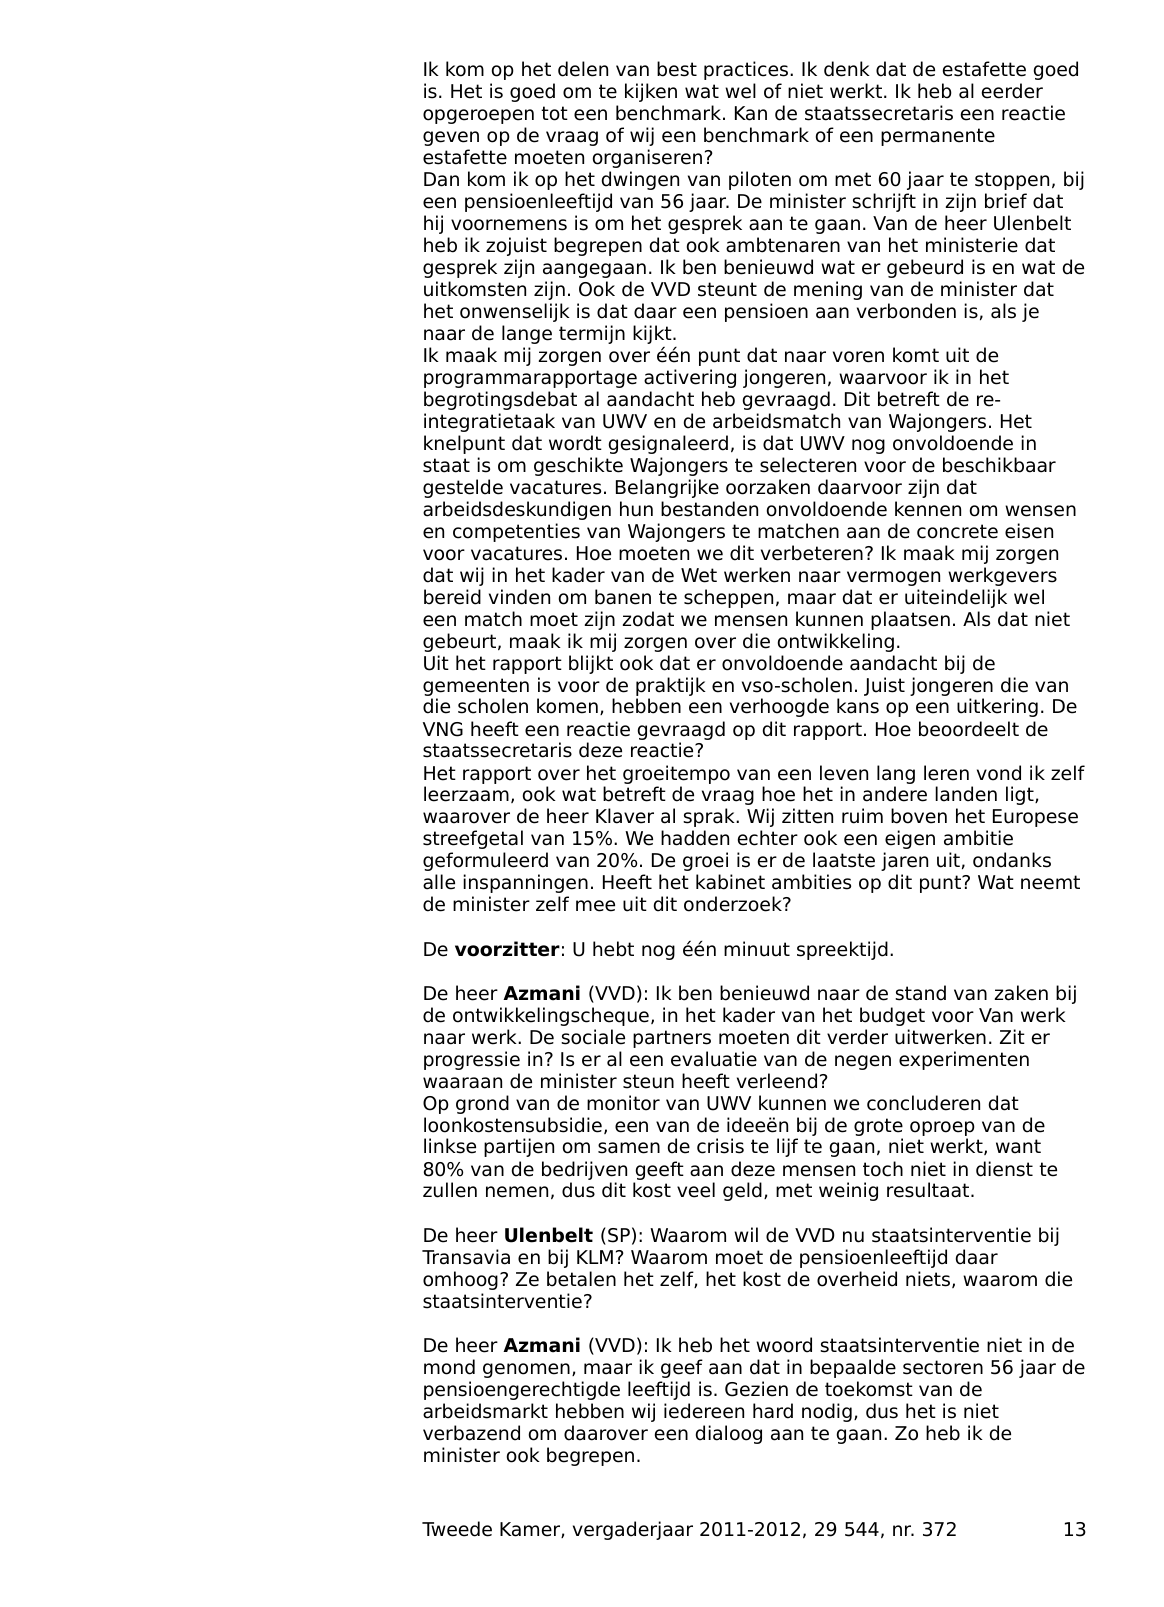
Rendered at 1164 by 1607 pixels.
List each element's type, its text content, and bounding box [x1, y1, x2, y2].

text De voorzitter: U hebt nog één minuut spreektijd. [422, 938, 1087, 960]
text Het rapport over het groeitempo van een leven lang leren vond ik zelf leerzaam, ook wat betreft de vraag hoe het in andere landen ligt, waarover de heer Klaver al sprak. Wij zitten ruim boven het Europese streefgetal van 15%. We hadden echter ook een eigen ambitie geformuleerd van 20%. De groei is er de laatste jaren uit, ondanks alle inspanningen. Heeft het kabinet ambities op dit punt? Wat neemt de minister zelf mee uit dit onderzoek? [422, 762, 1087, 916]
text Ik maak mij zorgen over één punt dat naar voren komt uit de programmarapportage activering jongeren, waarvoor ik in het begrotingsdebat al aandacht heb gevraagd. Dit betreft de re-integratietaak van UWV en de arbeidsmatch van Wajongers. Het knelpunt dat wordt gesignaleerd, is dat UWV nog onvoldoende in staat is om geschikte Wajongers te selecteren voor de beschikbaar gestelde vacatures. Belangrijke oorzaken daarvoor zijn dat arbeidsdeskundigen hun bestanden onvoldoende kennen om wensen en competenties van Wajongers te matchen aan de concrete eisen voor vacatures. Hoe moeten we dit verbeteren? Ik maak mij zorgen dat wij in het kader van de Wet werken naar vermogen werkgevers bereid vinden om banen te scheppen, maar dat er uiteindelijk wel een match moet zijn zodat we mensen kunnen plaatsen. Als dat niet gebeurt, maak ik mij zorgen over die ontwikkeling. [422, 345, 1087, 652]
text Uit het rapport blijkt ook dat er onvoldoende aandacht bij de gemeenten is voor de praktijk en vso-scholen. Juist jongeren die van die scholen komen, hebben een verhoogde kans op een uitkering. De VNG heeft een reactie gevraagd op dit rapport. Hoe beoordeelt de staatssecretaris deze reactie? [422, 652, 1087, 762]
text Dan kom ik op het dwingen van piloten om met 60 jaar te stoppen, bij een pensioenleeftijd van 56 jaar. De minister schrijft in zijn brief dat hij voornemens is om het gesprek aan te gaan. Van de heer Ulenbelt heb ik zojuist begrepen dat ook ambtenaren van het ministerie dat gesprek zijn aangegaan. Ik ben benieuwd wat er gebeurd is en wat de uitkomsten zijn. Ook de VVD steunt de mening van de minister dat het onwenselijk is dat daar een pensioen aan verbonden is, als je naar de lange termijn kijkt. [422, 169, 1087, 345]
text Op grond van de monitor van UWV kunnen we concluderen dat loonkostensubsidie, een van de ideeën bij de grote oproep van de linkse partijen om samen de crisis te lijf te gaan, niet werkt, want 80% van de bedrijven geeft aan deze mensen toch niet in dienst te zullen nemen, dus dit kost veel geld, met weinig resultaat. [422, 1092, 1087, 1202]
text Ik kom op het delen van best practices. Ik denk dat de estafette goed is. Het is goed om te kijken wat wel of niet werkt. Ik heb al eerder opgeroepen tot een benchmark. Kan de staatssecretaris een reactie geven op de vraag of wij een benchmark of een permanente estafette moeten organiseren? [422, 59, 1087, 169]
text De heer Azmani (VVD): Ik ben benieuwd naar de stand van zaken bij de ontwikkelingscheque, in het kader van het budget voor Van werk naar werk. De sociale partners moeten dit verder uitwerken. Zit er progressie in? Is er al een evaluatie van de negen experimenten waaraan de minister steun heeft verleend? [422, 983, 1087, 1092]
text De heer Azmani (VVD): Ik heb het woord staatsinterventie niet in de mond genomen, maar ik geef aan dat in bepaalde sectoren 56 jaar de pensioengerechtigde leeftijd is. Gezien de toekomst van de arbeidsmarkt hebben wij iedereen hard nodig, dus het is niet verbazend om daarover een dialoog aan te gaan. Zo heb ik de minister ook begrepen. [422, 1335, 1087, 1467]
text De heer Ulenbelt (SP): Waarom wil de VVD nu staatsinterventie bij Transavia en bij KLM? Waarom moet de pensioenleeftijd daar omhoog? Ze betalen het zelf, het kost de overheid niets, waarom die staatsinterventie? [422, 1224, 1087, 1312]
